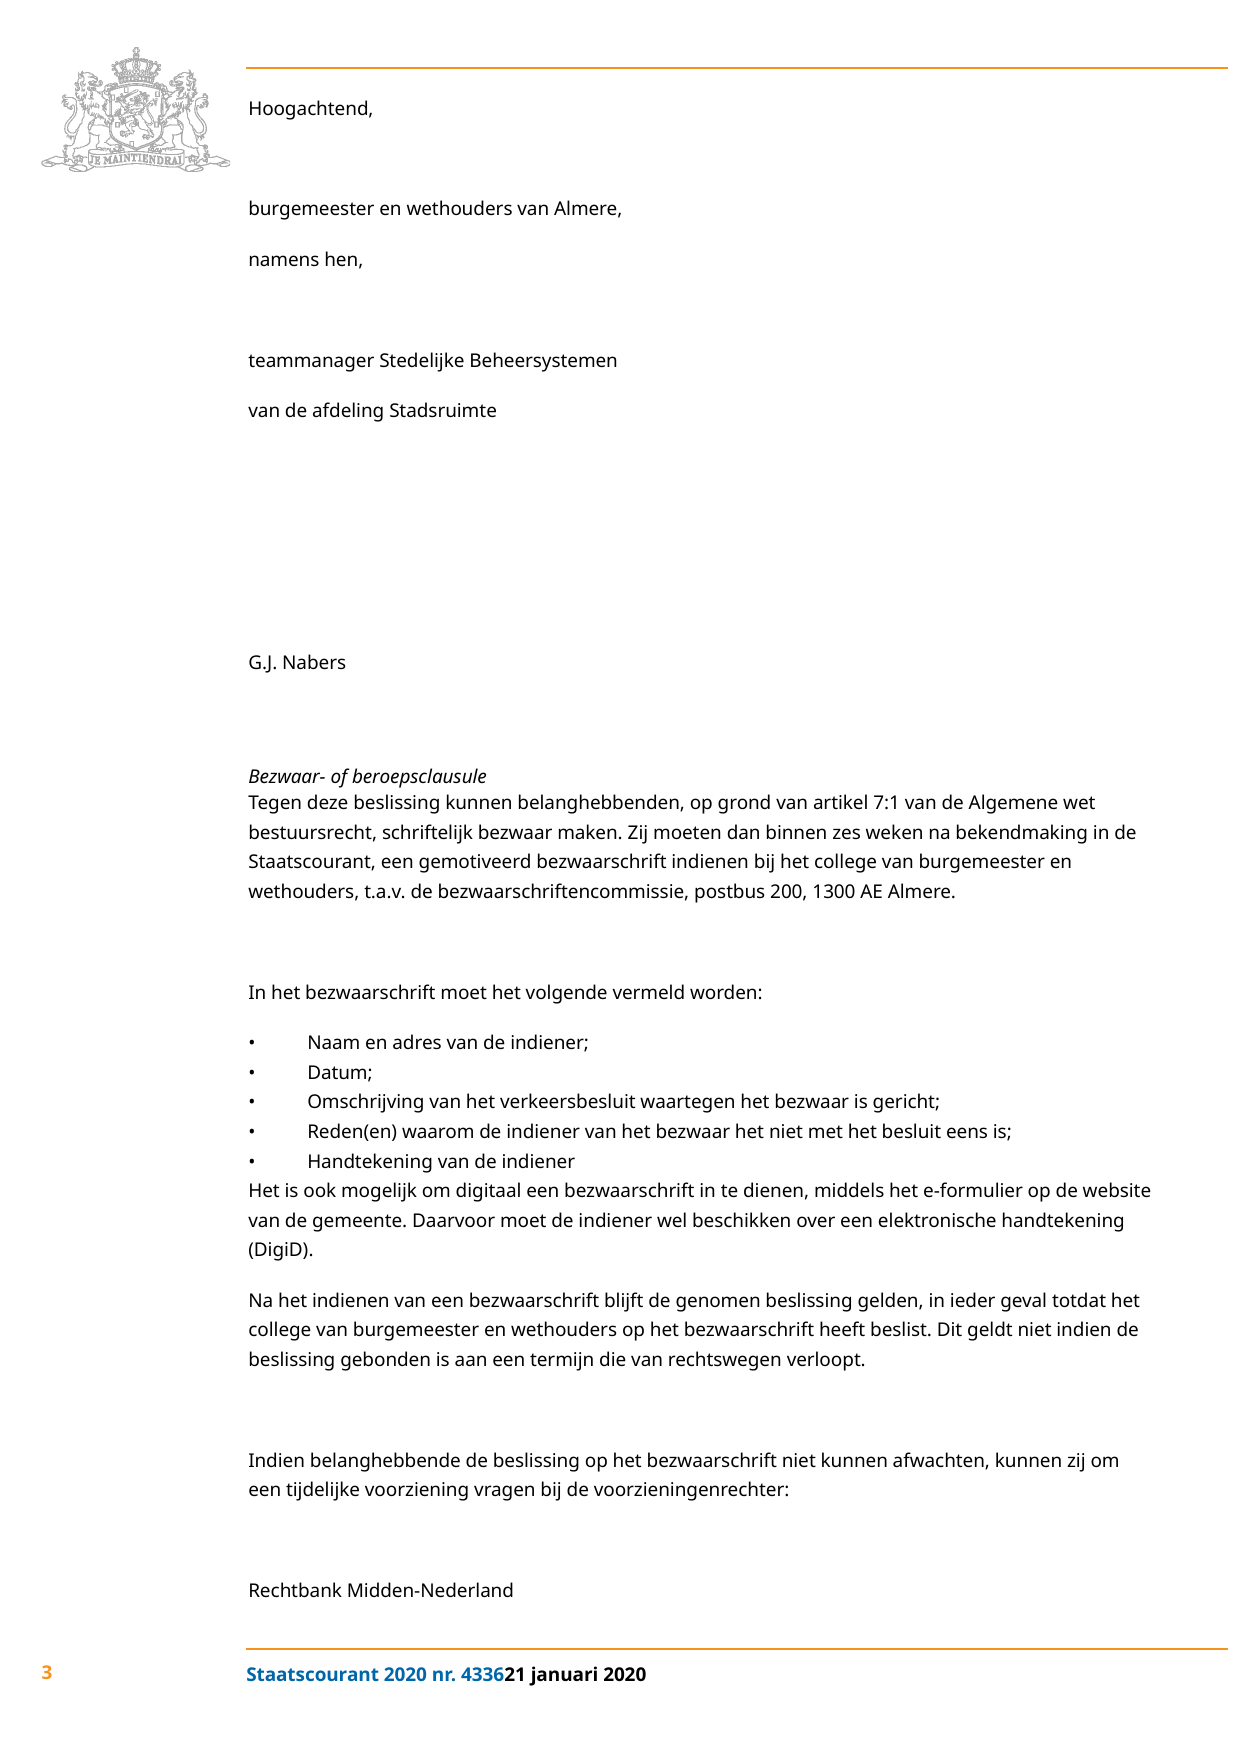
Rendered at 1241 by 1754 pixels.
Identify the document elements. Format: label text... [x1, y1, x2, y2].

list Datum; [248, 1059, 1152, 1085]
text Hoogachtend, [248, 95, 1152, 121]
text burgemeester en wethouders van Almere, [248, 196, 1152, 221]
text Het is ook mogelijk om digitaal een bezwaarschrift in te dienen, middels het e-formulier op de website van de gemeente. Daarvoor moet de indiener wel beschikken over een elektronische handtekening (DigiD). [248, 1177, 1152, 1262]
text namens hen, [248, 246, 1152, 272]
text Bezwaar- of beroepsclausule [248, 764, 1152, 789]
text teammanager Stedelijke Beheersystemen [248, 347, 1152, 373]
text Indien belanghebbende de beslissing op het bezwaarschrift niet kunnen afwachten, kunnen zij om een tijdelijke voorziening vragen bij de voorzieningenrechter: [248, 1447, 1152, 1502]
list Omschrijving van het verkeersbesluit waartegen het bezwaar is gericht; [248, 1089, 1152, 1114]
text Rechtbank Midden-Nederland [248, 1577, 1152, 1603]
list Naam en adres van de indiener; [248, 1029, 1152, 1055]
text Tegen deze beslissing kunnen belanghebbenden, op grond van artikel 7:1 van de Algemene wet bestuursrecht, schriftelijk bezwaar maken. Zij moeten dan binnen zes weken na bekendmaking in de Staatscourant, een gemotiveerd bezwaarschrift indienen bij het college van burgemeester en wethouders, t.a.v. de bezwaarschriftencommissie, postbus 200, 1300 AE Almere. [248, 789, 1152, 904]
text Na het indienen van een bezwaarschrift blijft de genomen beslissing gelden, in ieder geval totdat het college van burgemeester en wethouders op het bezwaarschrift heeft beslist. Dit geldt niet indien de beslissing gebonden is aan een termijn die van rechtswegen verloopt. [248, 1287, 1152, 1372]
text van de afdeling Stadsruimte [248, 397, 1152, 423]
text G.J. Nabers [248, 649, 1152, 675]
list Reden(en) waarom de indiener van het bezwaar het niet met het besluit eens is; [248, 1118, 1152, 1144]
text In het bezwaarschrift moet het volgende vermeld worden: [248, 979, 1152, 1005]
picture [41, 47, 231, 172]
list Handtekening van de indiener [248, 1148, 1152, 1173]
